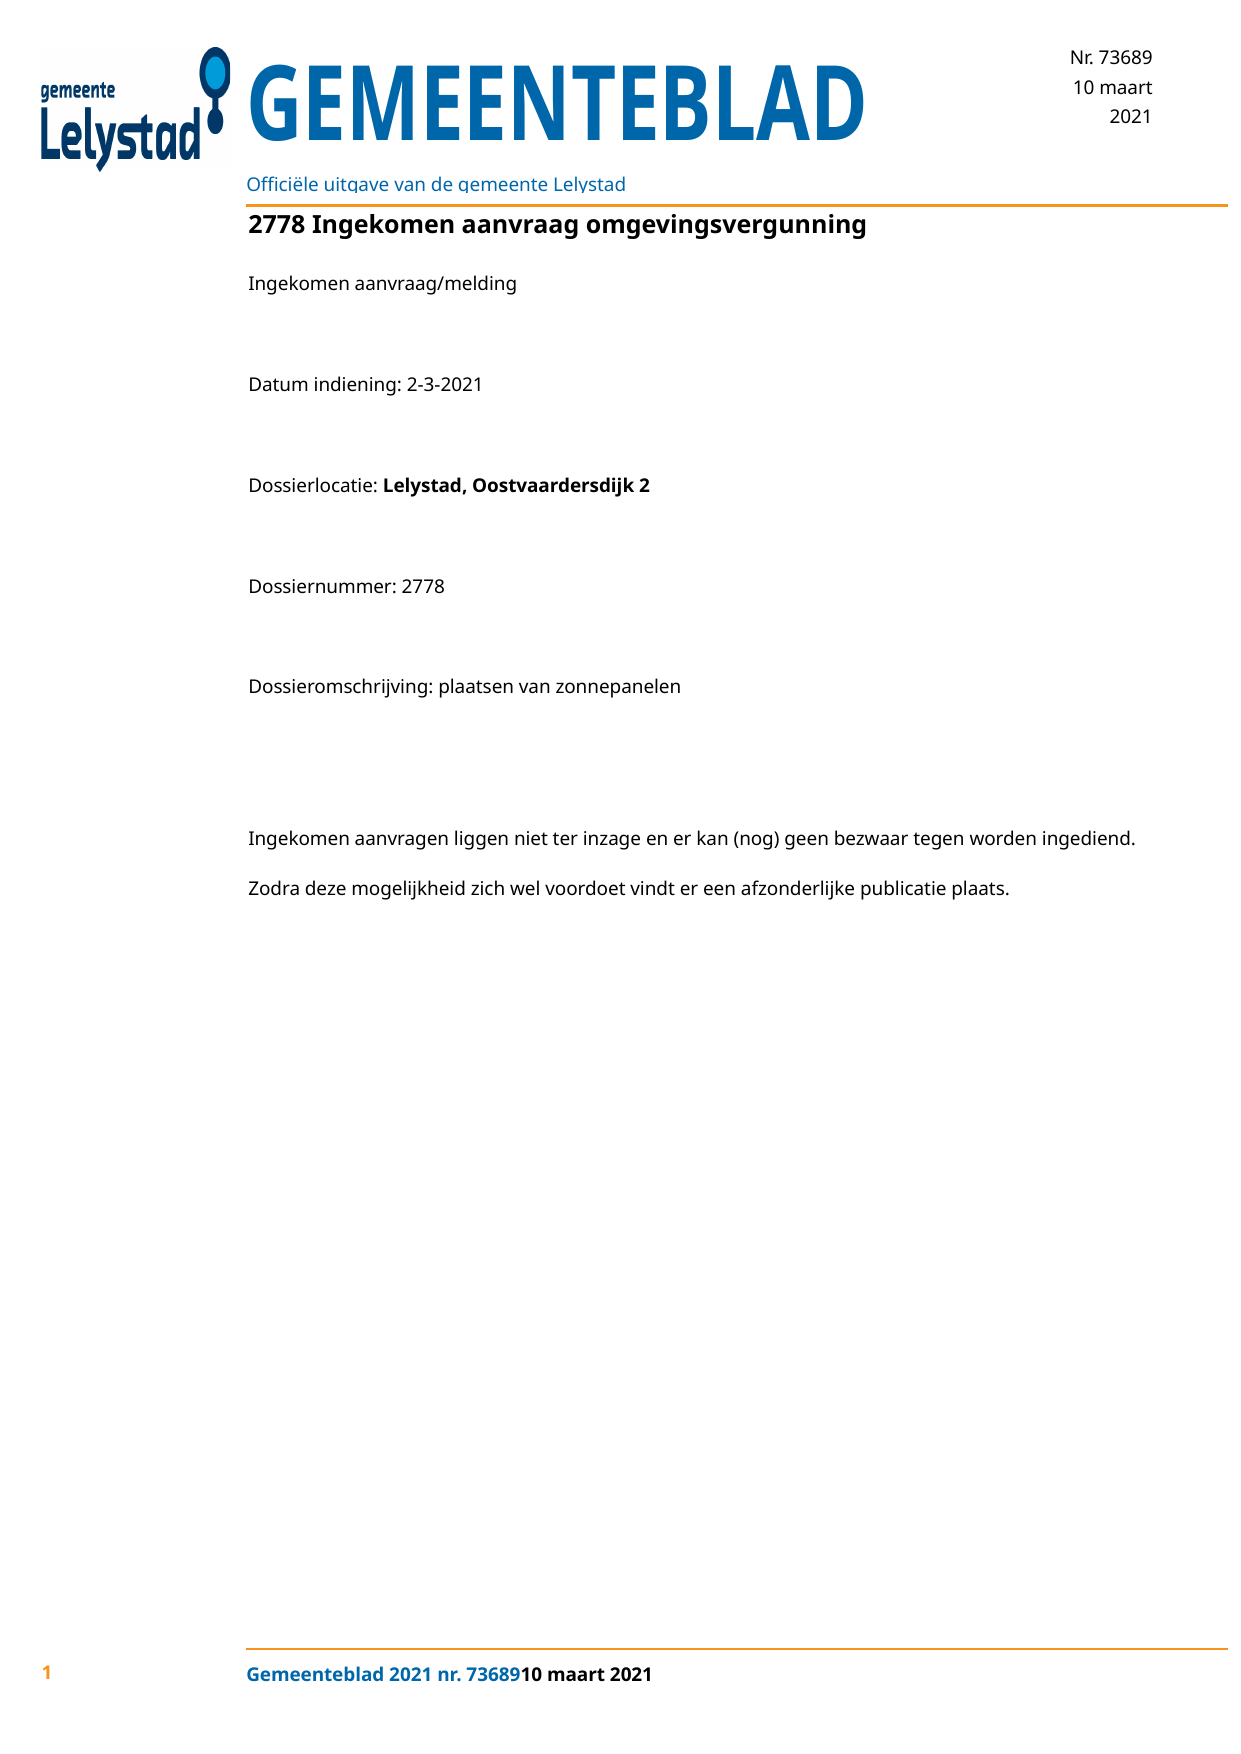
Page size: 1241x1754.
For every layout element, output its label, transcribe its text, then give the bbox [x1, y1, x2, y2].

text 2778 Ingekomen aanvraag omgevingsvergunning [248, 207, 1152, 241]
text Zodra deze mogelijkheid zich wel voordoet vindt er een afzonderlijke publicatie plaats. [248, 875, 1152, 901]
text Ingekomen aanvraag/melding [248, 270, 1152, 296]
text Datum indiening: 2-3-2021 [248, 371, 1152, 397]
text Dossiernummer: 2778 [248, 573, 1152, 598]
picture [41, 47, 231, 172]
text Ingekomen aanvragen liggen niet ter inzage en er kan (nog) geen bezwaar tegen worden ingediend. [248, 825, 1152, 851]
text Dossierlocatie: Lelystad, Oostvaardersdijk 2 [248, 472, 1152, 498]
text Dossieromschrijving: plaatsen van zonnepanelen [248, 674, 1152, 699]
